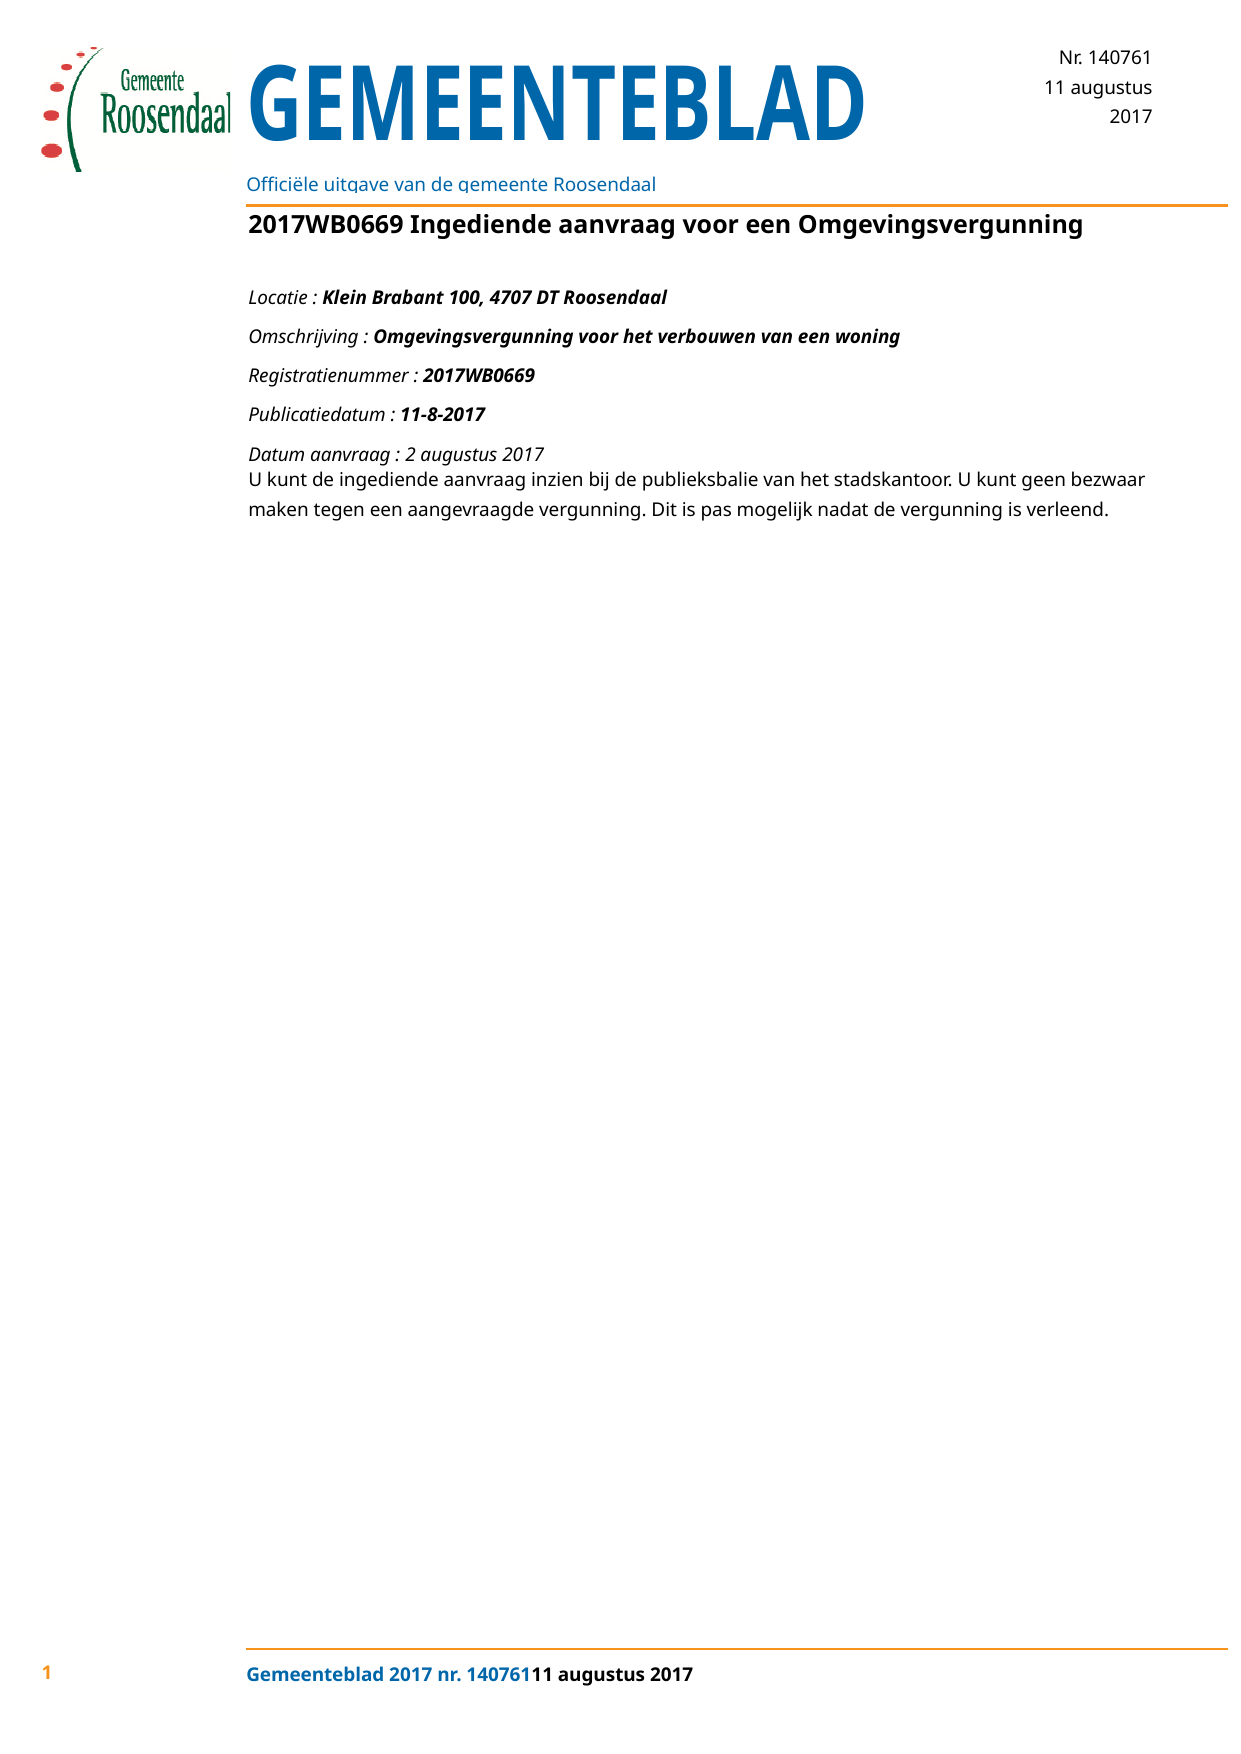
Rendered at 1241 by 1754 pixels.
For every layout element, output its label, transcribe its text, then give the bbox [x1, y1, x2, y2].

text Publicatiedatum : 11-8-2017 [248, 402, 1152, 427]
text Datum aanvraag : 2 augustus 2017 [248, 441, 1152, 467]
text U kunt de ingediende aanvraag inzien bij de publieksbalie van het stadskantoor. U kunt geen bezwaar maken tegen een aangevraagde vergunning. Dit is pas mogelijk nadat de vergunning is verleend. [248, 467, 1152, 522]
text Locatie : Klein Brabant 100, 4707 DT Roosendaal [248, 284, 1152, 309]
text 2017WB0669 Ingediende aanvraag voor een Omgevingsvergunning [248, 207, 1152, 241]
picture [41, 47, 231, 172]
text Registratienummer : 2017WB0669 [248, 362, 1152, 388]
text Omschrijving : Omgevingsvergunning voor het verbouwen van een woning [248, 323, 1152, 349]
